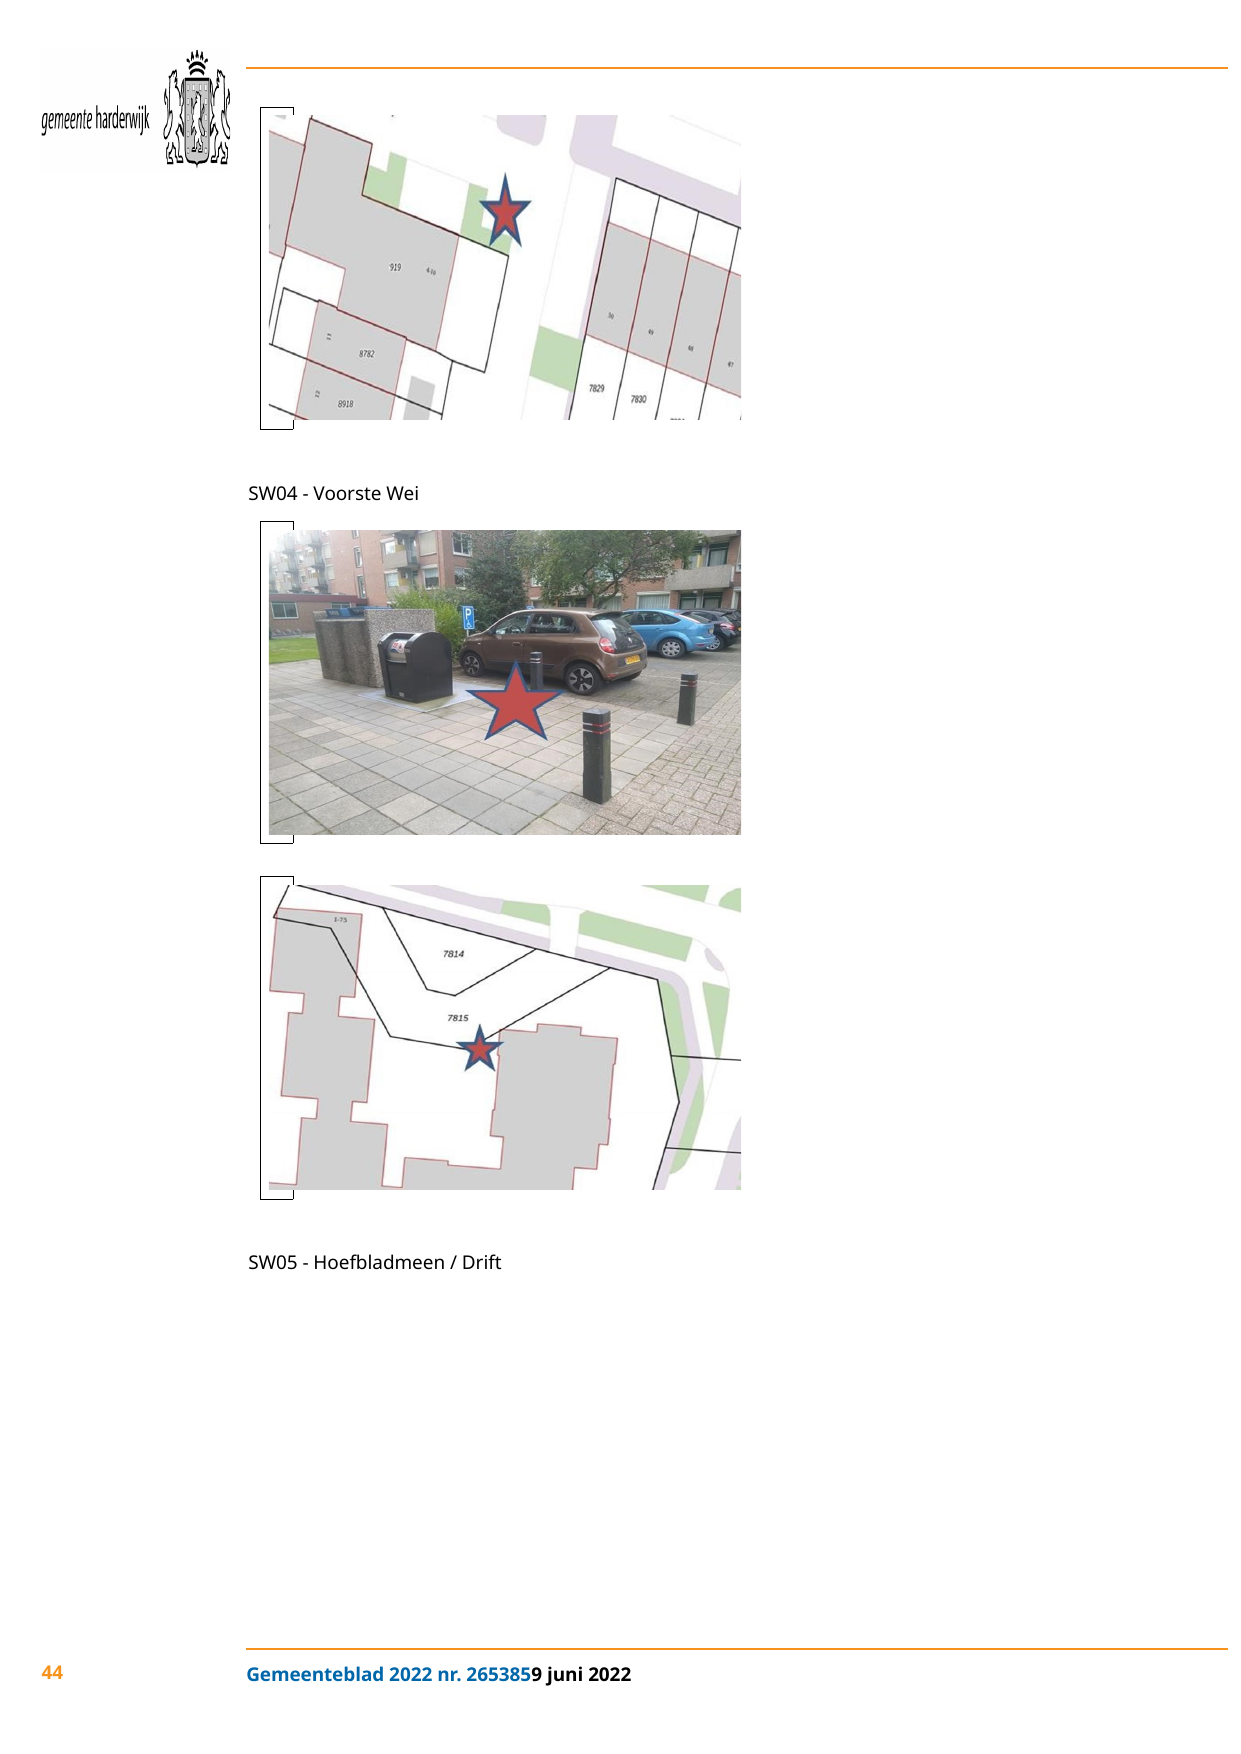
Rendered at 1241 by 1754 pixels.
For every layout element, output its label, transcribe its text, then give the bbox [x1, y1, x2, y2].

picture [41, 47, 231, 172]
picture [268, 115, 742, 420]
picture [268, 885, 742, 1190]
text SW04 - Voorste Wei [248, 480, 1152, 505]
text SW05 - Hoefbladmeen / Drift [248, 1249, 1152, 1275]
picture [268, 530, 742, 835]
